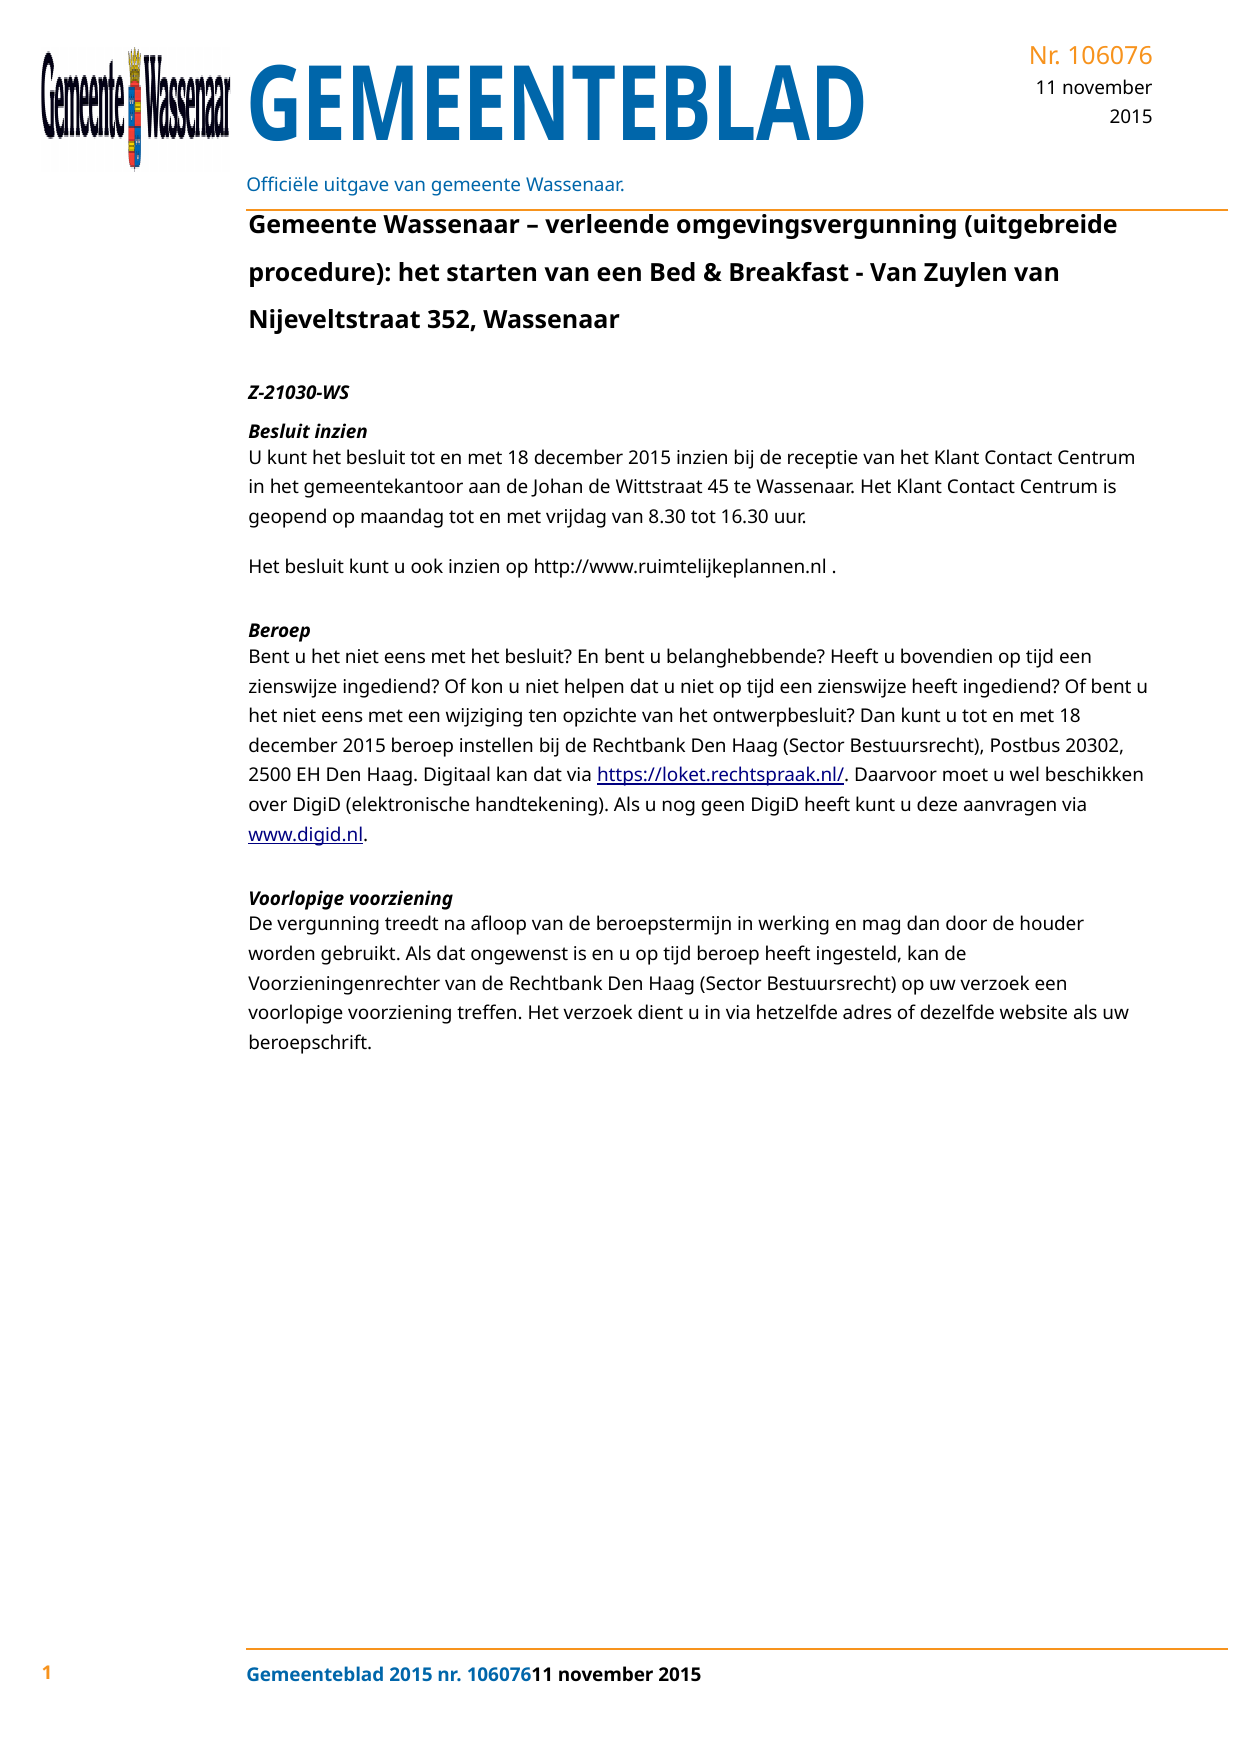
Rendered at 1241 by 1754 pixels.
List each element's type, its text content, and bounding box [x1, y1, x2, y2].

text Beroep [248, 618, 1152, 643]
text Besluit inzien [248, 418, 1152, 444]
text De vergunning treedt na afloop van de beroepstermijn in werking en mag dan door de houder worden gebruikt. Als dat ongewenst is en u op tijd beroep heeft ingesteld, kan de Voorzieningenrechter van de Rechtbank Den Haag (Sector Bestuursrecht) op uw verzoek een voorlopige voorziening treffen. Het verzoek dient u in via hetzelfde adres of dezelfde website als uw beroepschrift. [248, 911, 1152, 1054]
text Gemeente Wassenaar – verleende omgevingsvergunning (uitgebreide procedure): het starten van een Bed & Breakfast - Van Zuylen van Nijeveltstraat 352, Wassenaar [248, 211, 1152, 336]
picture [41, 47, 231, 172]
text Het besluit kunt u ook inzien op http://www.ruimtelijkeplannen.nl . [248, 554, 1152, 579]
text Bent u het niet eens met het besluit? En bent u belanghebbende? Heeft u bovendien op tijd een zienswijze ingediend? Of kon u niet helpen dat u niet op tijd een zienswijze heeft ingediend? Of bent u het niet eens met een wijziging ten opzichte van het ontwerpbesluit? Dan kunt u tot en met 18 december 2015 beroep instellen bij de Rechtbank Den Haag (Sector Bestuursrecht), Postbus 20302, 2500 EH Den Haag. Digitaal kan dat via https://loket.rechtspraak.nl/. Daarvoor moet u wel beschikken over DigiD (elektronische handtekening). Als u nog geen DigiD heeft kunt u deze aanvragen via www.digid.nl. [248, 643, 1152, 847]
text U kunt het besluit tot en met 18 december 2015 inzien bij de receptie van het Klant Contact Centrum in het gemeentekantoor aan de Johan de Wittstraat 45 te Wassenaar. Het Klant Contact Centrum is geopend op maandag tot en met vrijdag van 8.30 tot 16.30 uur. [248, 444, 1152, 529]
text Voorlopige voorziening [248, 885, 1152, 911]
text Z-21030-WS [248, 379, 1152, 405]
